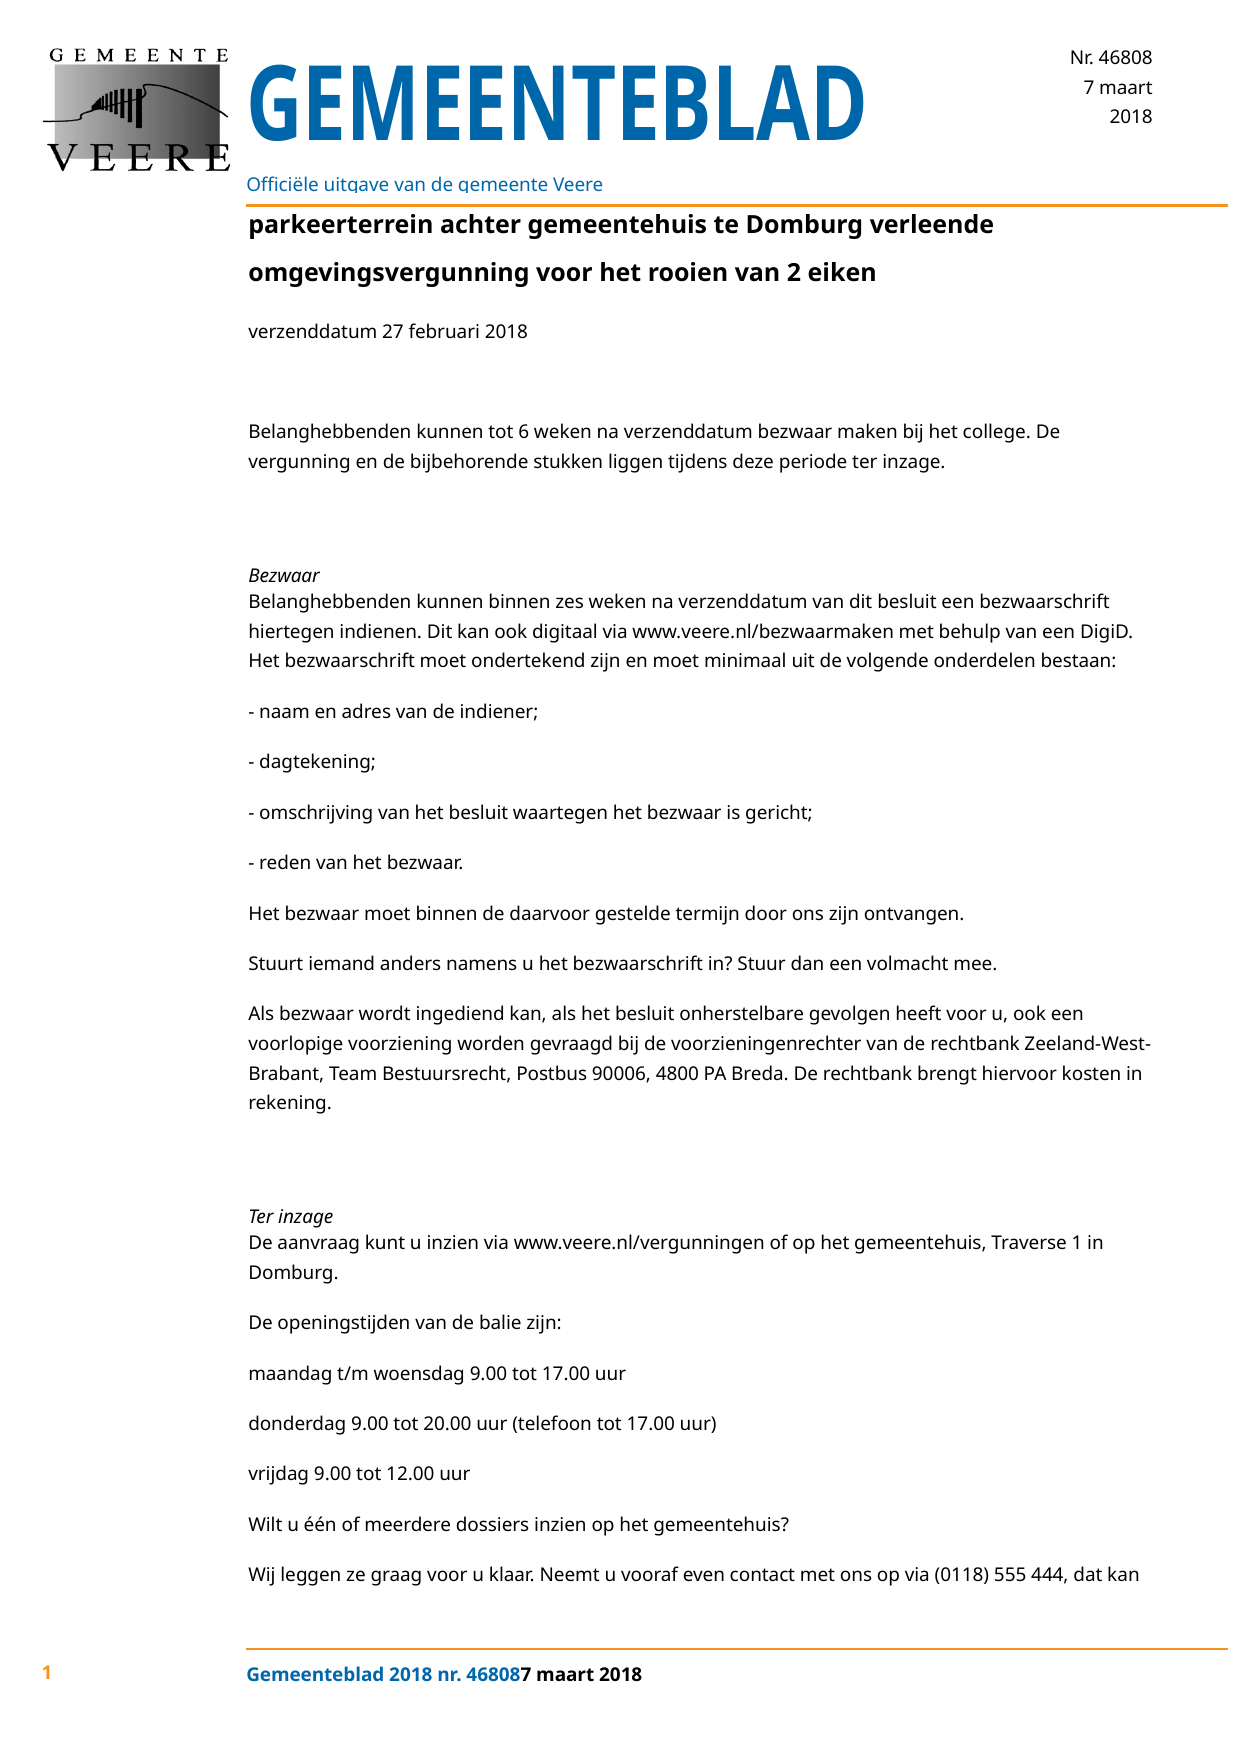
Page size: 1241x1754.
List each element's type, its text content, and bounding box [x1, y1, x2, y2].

picture [41, 47, 231, 172]
text verzenddatum 27 februari 2018 [248, 318, 1152, 344]
text Belanghebbenden kunnen tot 6 weken na verzenddatum bezwaar maken bij het college. De vergunning en de bijbehorende stukken liggen tijdens deze periode ter inzage. [248, 419, 1152, 474]
text - omschrijving van het besluit waartegen het bezwaar is gericht; [248, 799, 1152, 824]
text De aanvraag kunt u inzien via www.veere.nl/vergunningen of op het gemeentehuis, Traverse 1 in Domburg. [248, 1229, 1152, 1285]
text Bezwaar [248, 563, 1152, 588]
text parkeerterrein achter gemeentehuis te Domburg verleende omgevingsvergunning voor het rooien van 2 eiken [248, 207, 1152, 288]
text vrijdag 9.00 tot 12.00 uur [248, 1461, 1152, 1486]
text - naam en adres van de indiener; [248, 698, 1152, 724]
text maandag t/m woensdag 9.00 tot 17.00 uur [248, 1360, 1152, 1386]
text Wij leggen ze graag voor u klaar. Neemt u vooraf even contact met ons op via (0118) 555 444, dat kan [248, 1561, 1152, 1587]
text - dagtekening; [248, 748, 1152, 774]
text Belanghebbenden kunnen binnen zes weken na verzenddatum van dit besluit een bezwaarschrift hiertegen indienen. Dit kan ook digitaal via www.veere.nl/bezwaarmaken met behulp van een DigiD. Het bezwaarschrift moet ondertekend zijn en moet minimaal uit de volgende onderdelen bestaan: [248, 588, 1152, 673]
text Stuurt iemand anders namens u het bezwaarschrift in? Stuur dan een volmacht mee. [248, 950, 1152, 976]
text Als bezwaar wordt ingediend kan, als het besluit onherstelbare gevolgen heeft voor u, ook een voorlopige voorziening worden gevraagd bij de voorzieningenrechter van de rechtbank Zeeland-West-Brabant, Team Bestuursrecht, Postbus 90006, 4800 PA Breda. De rechtbank brengt hiervoor kosten in rekening. [248, 1001, 1152, 1115]
text - reden van het bezwaar. [248, 849, 1152, 875]
text Het bezwaar moet binnen de daarvoor gestelde termijn door ons zijn ontvangen. [248, 900, 1152, 925]
text Ter inzage [248, 1204, 1152, 1229]
text De openingstijden van de balie zijn: [248, 1309, 1152, 1335]
text Wilt u één of meerdere dossiers inzien op het gemeentehuis? [248, 1511, 1152, 1537]
text donderdag 9.00 tot 20.00 uur (telefoon tot 17.00 uur) [248, 1410, 1152, 1436]
